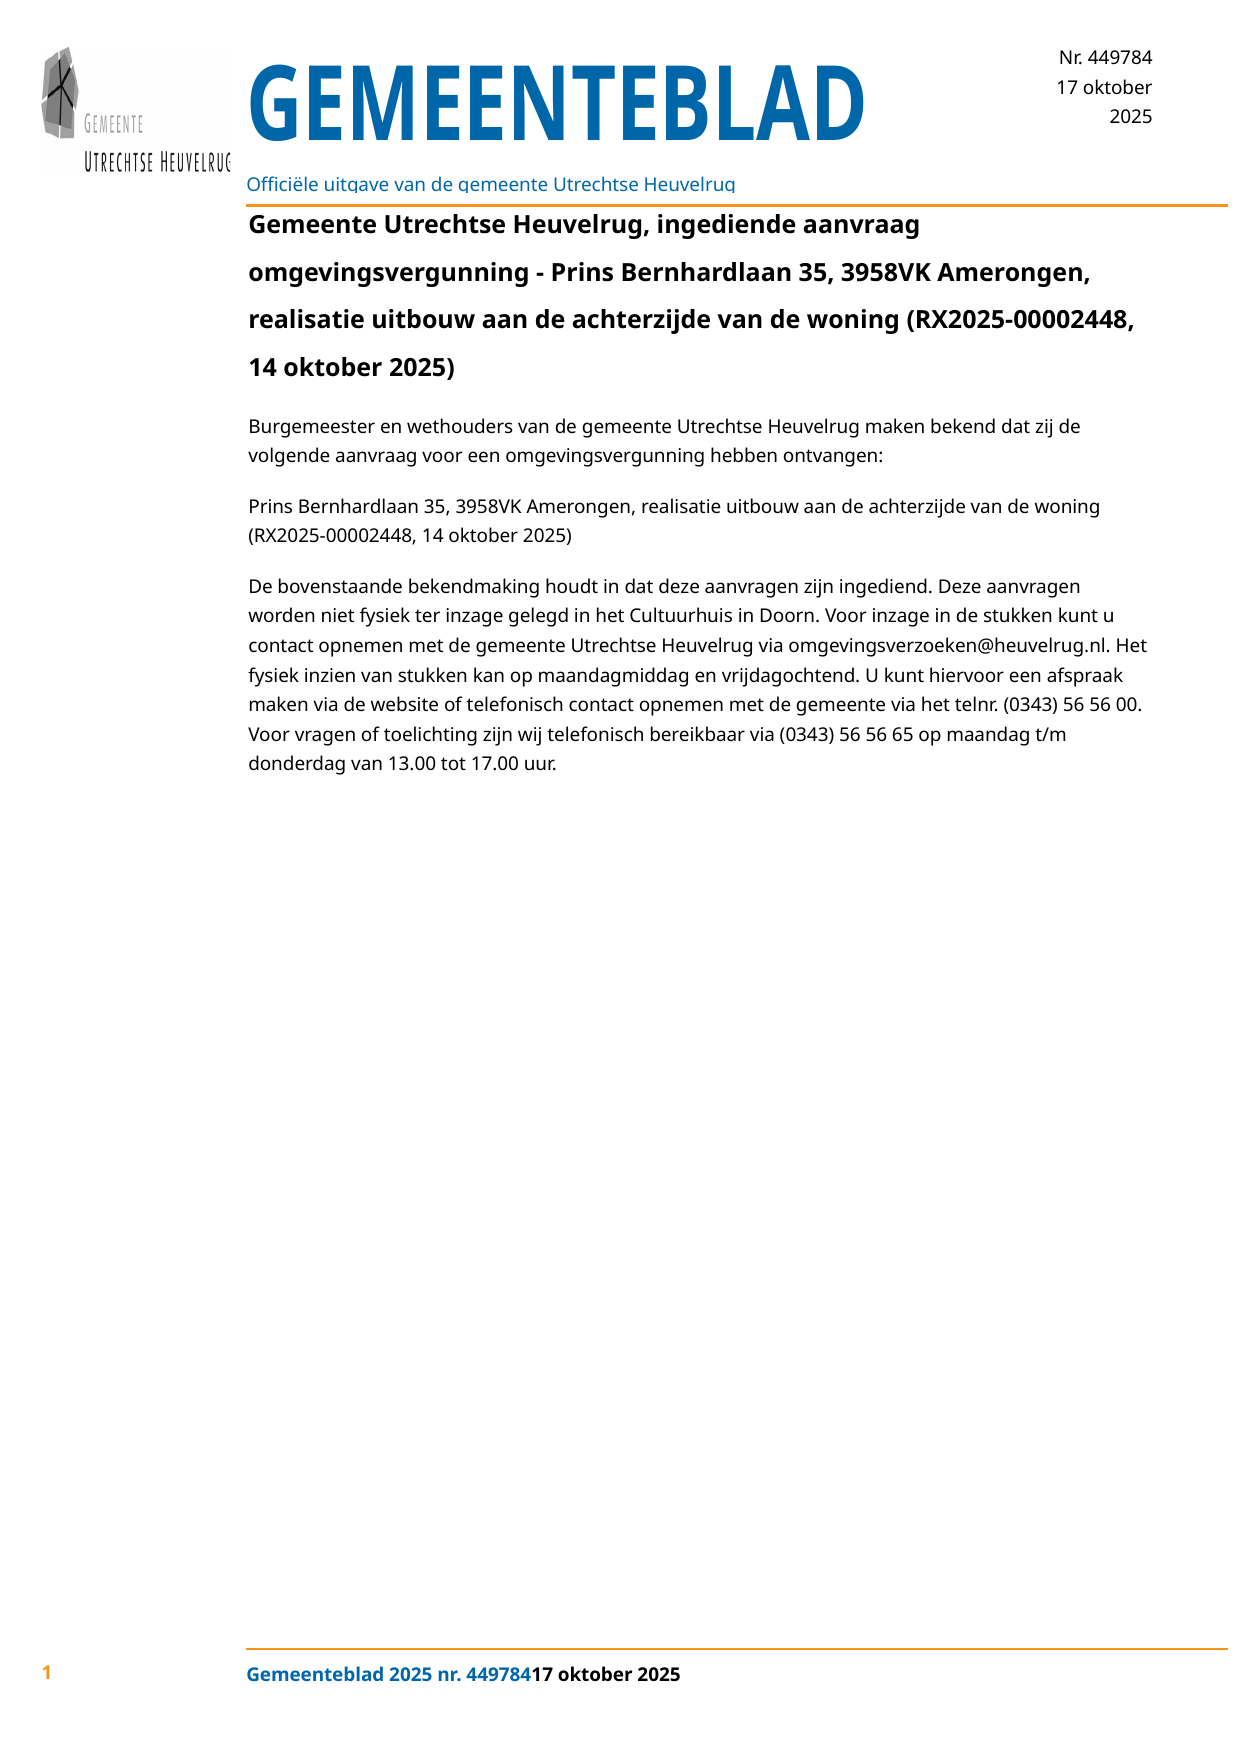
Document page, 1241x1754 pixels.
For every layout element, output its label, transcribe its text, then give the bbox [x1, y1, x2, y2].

text Prins Bernhardlaan 35, 3958VK Amerongen, realisatie uitbouw aan de achterzijde van de woning (RX2025-00002448, 14 oktober 2025) [248, 493, 1152, 548]
text Burgemeester en wethouders van de gemeente Utrechtse Heuvelrug maken bekend dat zij de volgende aanvraag voor een omgevingsvergunning hebben ontvangen: [248, 413, 1152, 468]
picture [41, 47, 231, 172]
text Gemeente Utrechtse Heuvelrug, ingediende aanvraag omgevingsvergunning - Prins Bernhardlaan 35, 3958VK Amerongen, realisatie uitbouw aan de achterzijde van de woning (RX2025-00002448, 14 oktober 2025) [248, 207, 1152, 384]
text De bovenstaande bekendmaking houdt in dat deze aanvragen zijn ingediend. Deze aanvragen worden niet fysiek ter inzage gelegd in het Cultuurhuis in Doorn. Voor inzage in de stukken kunt u contact opnemen met de gemeente Utrechtse Heuvelrug via omgevingsverzoeken@heuvelrug.nl. Het fysiek inzien van stukken kan op maandagmiddag en vrijdagochtend. U kunt hiervoor een afspraak maken via de website of telefonisch contact opnemen met de gemeente via het telnr. (0343) 56 56 00. Voor vragen of toelichting zijn wij telefonisch bereikbaar via (0343) 56 56 65 op maandag t/m donderdag van 13.00 tot 17.00 uur. [248, 573, 1152, 776]
